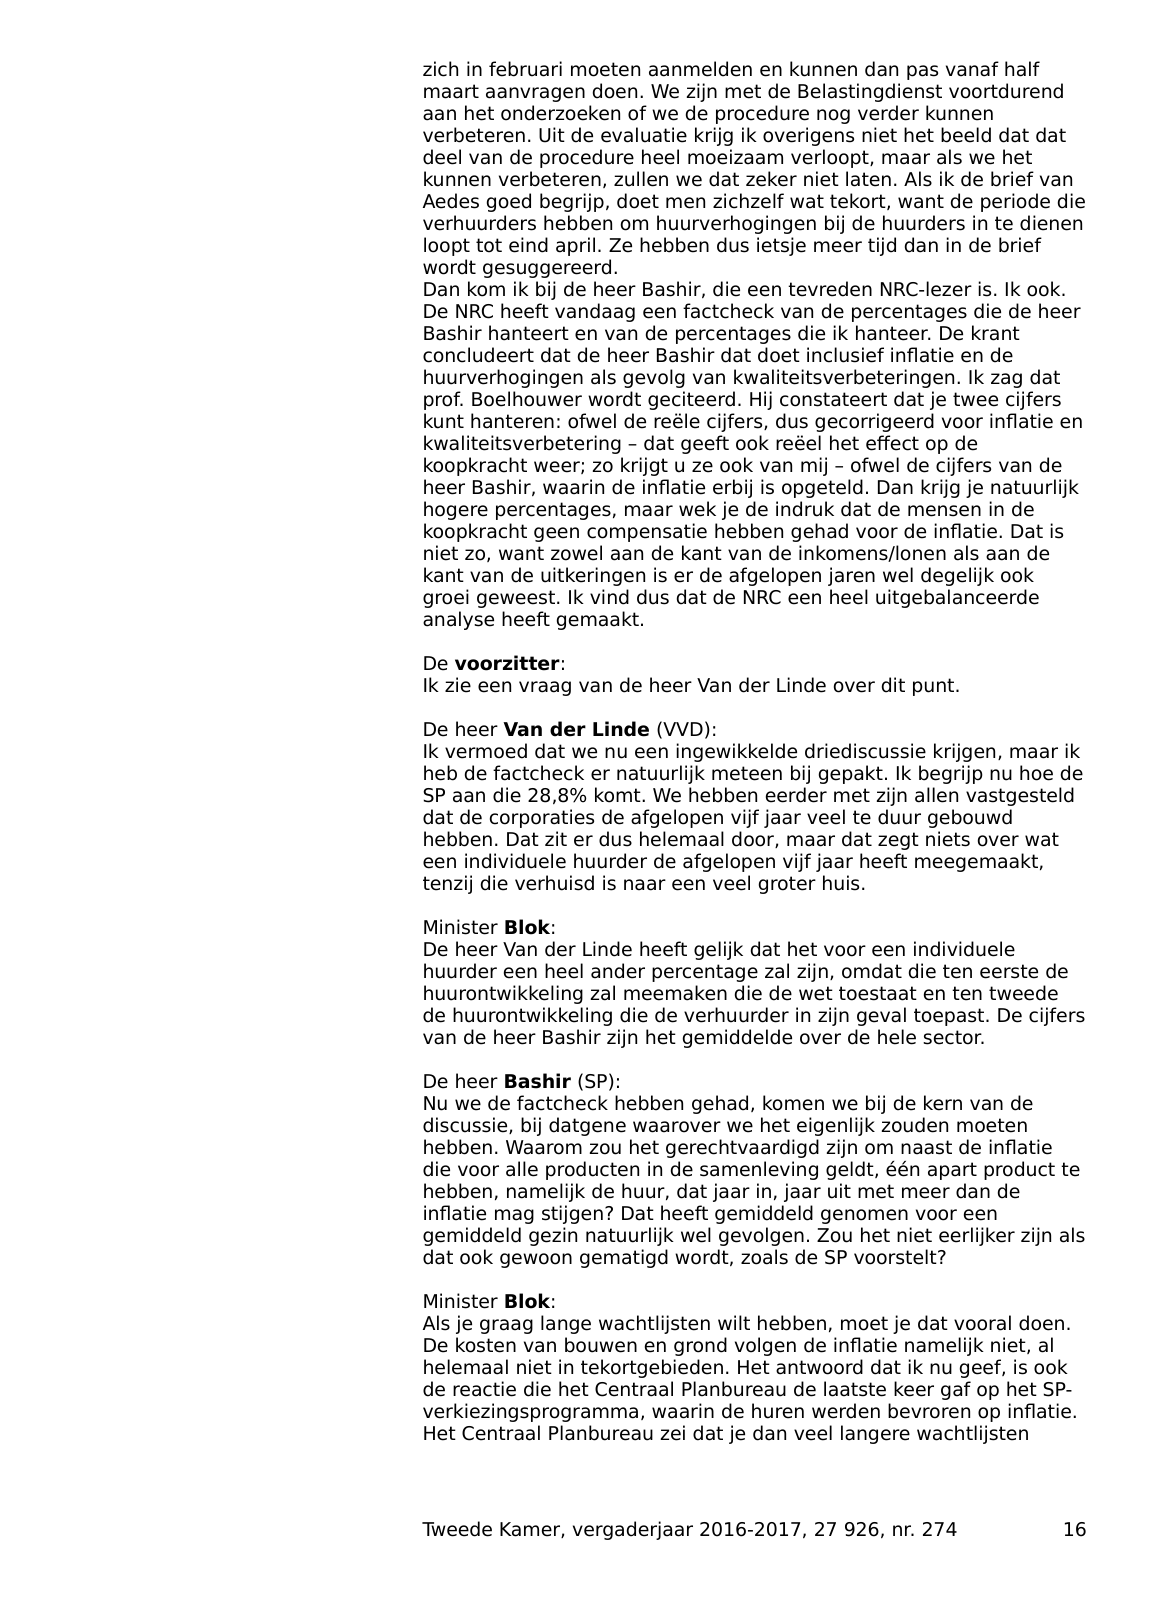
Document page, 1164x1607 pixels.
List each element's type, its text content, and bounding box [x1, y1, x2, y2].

text De heer Bashir (SP): [422, 1071, 1087, 1093]
text De voorzitter: [422, 653, 1087, 675]
text Ik vermoed dat we nu een ingewikkelde driediscussie krijgen, maar ik heb de factcheck er natuurlijk meteen bij gepakt. Ik begrijp nu hoe de SP aan die 28,8% komt. We hebben eerder met zijn allen vastgesteld dat de corporaties de afgelopen vijf jaar veel te duur gebouwd hebben. Dat zit er dus helemaal door, maar dat zegt niets over wat een individuele huurder de afgelopen vijf jaar heeft meegemaakt, tenzij die verhuisd is naar een veel groter huis. [422, 741, 1087, 895]
text Minister Blok: [422, 1291, 1087, 1313]
text De heer Van der Linde heeft gelijk dat het voor een individuele huurder een heel ander percentage zal zijn, omdat die ten eerste de huurontwikkeling zal meemaken die de wet toestaat en ten tweede de huurontwikkeling die de verhuurder in zijn geval toepast. De cijfers van de heer Bashir zijn het gemiddelde over de hele sector. [422, 939, 1087, 1049]
text Ik zie een vraag van de heer Van der Linde over dit punt. [422, 675, 1087, 697]
text Dan kom ik bij de heer Bashir, die een tevreden NRC-lezer is. Ik ook. De NRC heeft vandaag een factcheck van de percentages die de heer Bashir hanteert en van de percentages die ik hanteer. De krant concludeert dat de heer Bashir dat doet inclusief inflatie en de huurverhogingen als gevolg van kwaliteitsverbeteringen. Ik zag dat prof. Boelhouwer wordt geciteerd. Hij constateert dat je twee cijfers kunt hanteren: ofwel de reële cijfers, dus gecorrigeerd voor inflatie en kwaliteitsverbetering – dat geeft ook reëel het effect op de koopkracht weer; zo krijgt u ze ook van mij – ofwel de cijfers van de heer Bashir, waarin de inflatie erbij is opgeteld. Dan krijg je natuurlijk hogere percentages, maar wek je de indruk dat de mensen in de koopkracht geen compensatie hebben gehad voor de inflatie. Dat is niet zo, want zowel aan de kant van de inkomens/lonen als aan de kant van de uitkeringen is er de afgelopen jaren wel degelijk ook groei geweest. Ik vind dus dat de NRC een heel uitgebalanceerde analyse heeft gemaakt. [422, 279, 1087, 631]
text Minister Blok: [422, 917, 1087, 939]
text Nu we de factcheck hebben gehad, komen we bij de kern van de discussie, bij datgene waarover we het eigenlijk zouden moeten hebben. Waarom zou het gerechtvaardigd zijn om naast de inflatie die voor alle producten in de samenleving geldt, één apart product te hebben, namelijk de huur, dat jaar in, jaar uit met meer dan de inflatie mag stijgen? Dat heeft gemiddeld genomen voor een gemiddeld gezin natuurlijk wel gevolgen. Zou het niet eerlijker zijn als dat ook gewoon gematigd wordt, zoals de SP voorstelt? [422, 1093, 1087, 1269]
text De heer Van der Linde (VVD): [422, 719, 1087, 741]
text Als je graag lange wachtlijsten wilt hebben, moet je dat vooral doen. De kosten van bouwen en grond volgen de inflatie namelijk niet, al helemaal niet in tekortgebieden. Het antwoord dat ik nu geef, is ook de reactie die het Centraal Planbureau de laatste keer gaf op het SP-verkiezingsprogramma, waarin de huren werden bevroren op inflatie. Het Centraal Planbureau zei dat je dan veel langere wachtlijsten [422, 1313, 1087, 1445]
text zich in februari moeten aanmelden en kunnen dan pas vanaf half maart aanvragen doen. We zijn met de Belastingdienst voortdurend aan het onderzoeken of we de procedure nog verder kunnen verbeteren. Uit de evaluatie krijg ik overigens niet het beeld dat dat deel van de procedure heel moeizaam verloopt, maar als we het kunnen verbeteren, zullen we dat zeker niet laten. Als ik de brief van Aedes goed begrijp, doet men zichzelf wat tekort, want de periode die verhuurders hebben om huurverhogingen bij de huurders in te dienen loopt tot eind april. Ze hebben dus ietsje meer tijd dan in de brief wordt gesuggereerd. [422, 59, 1087, 279]
